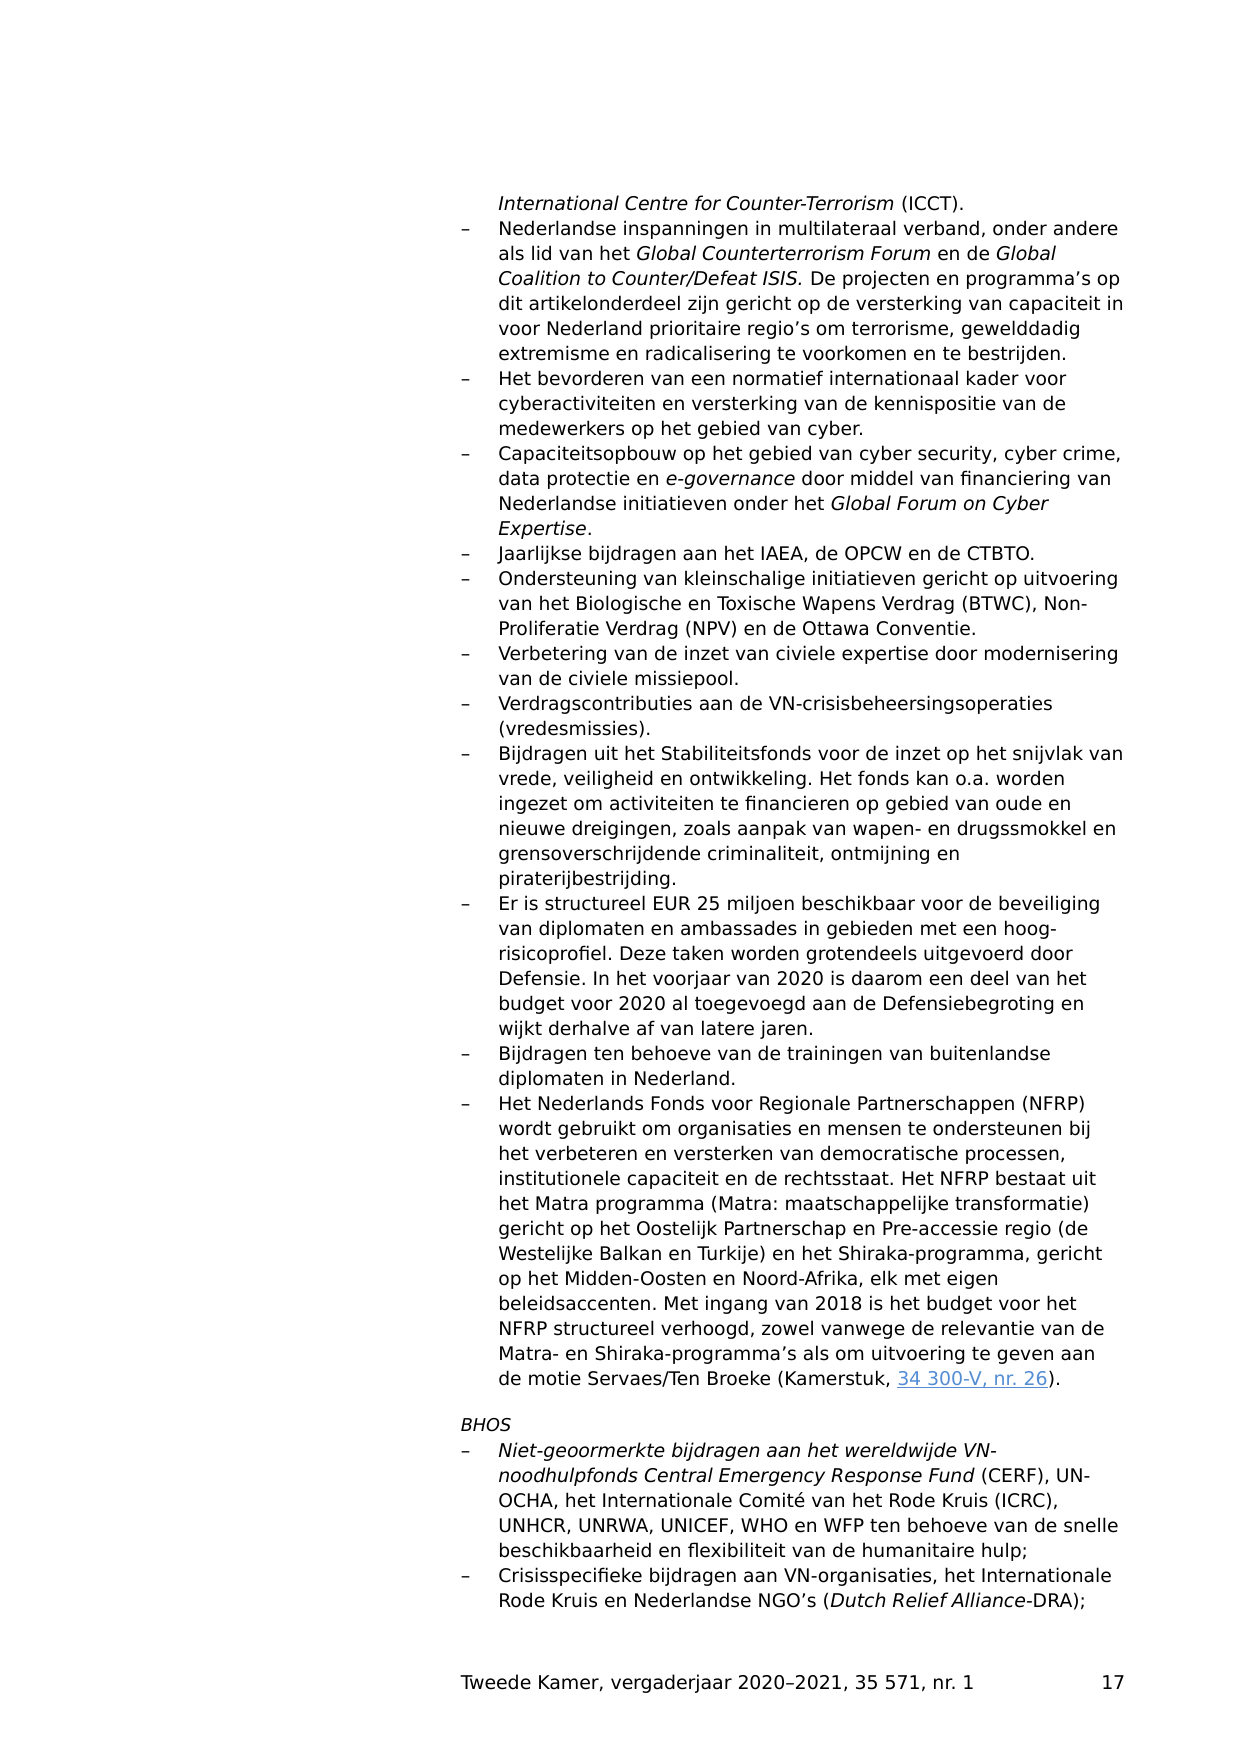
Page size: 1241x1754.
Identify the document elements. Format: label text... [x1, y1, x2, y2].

list Ondersteuning van kleinschalige initiatieven gericht op uitvoering van het Biologische en Toxische Wapens Verdrag (BTWC), Non-Proliferatie Verdrag (NPV) en de Ottawa Conventie. [461, 566, 1125, 641]
list Verdragscontributies aan de VN-crisisbeheersingsoperaties (vredesmissies). [461, 691, 1125, 741]
list Capaciteitsopbouw op het gebied van cyber security, cyber crime, data protectie en e-governance door middel van financiering van Nederlandse initiatieven onder het Global Forum on Cyber Expertise. [461, 441, 1125, 541]
list Bijdragen uit het Stabiliteitsfonds voor de inzet op het snijvlak van vrede, veiligheid en ontwikkeling. Het fonds kan o.a. worden ingezet om activiteiten te financieren op gebied van oude en nieuwe dreigingen, zoals aanpak van wapen- en drugssmokkel en grensoverschrijdende criminaliteit, ontmijning en piraterijbestrijding. [461, 741, 1125, 891]
list Niet-geoormerkte bijdragen aan het wereldwijde VN-noodhulpfonds Central Emergency Response Fund (CERF), UN-OCHA, het Internationale Comité van het Rode Kruis (ICRC), UNHCR, UNRWA, UNICEF, WHO en WFP ten behoeve van de snelle beschikbaarheid en flexibiliteit van de humanitaire hulp; [461, 1438, 1125, 1563]
list Crisisspecifieke bijdragen aan VN-organisaties, het Internationale Rode Kruis en Nederlandse NGO’s (Dutch Relief Alliance-DRA); [461, 1563, 1125, 1613]
list International Centre for Counter-Terrorism (ICCT). [461, 191, 1125, 216]
list Er is structureel EUR 25 miljoen beschikbaar voor de beveiliging van diplomaten en ambassades in gebieden met een hoog-risicoprofiel. Deze taken worden grotendeels uitgevoerd door Defensie. In het voorjaar van 2020 is daarom een deel van het budget voor 2020 al toegevoegd aan de Defensiebegroting en wijkt derhalve af van latere jaren. [461, 891, 1125, 1041]
list Verbetering van de inzet van civiele expertise door modernisering van de civiele missiepool. [461, 641, 1125, 691]
list Het bevorderen van een normatief internationaal kader voor cyberactiviteiten en versterking van de kennispositie van de medewerkers op het gebied van cyber. [461, 366, 1125, 441]
text BHOS [461, 1413, 1125, 1436]
list Nederlandse inspanningen in multilateraal verband, onder andere als lid van het Global Counterterrorism Forum en de Global Coalition to Counter/Defeat ISIS. De projecten en programma’s op dit artikelonderdeel zijn gericht op de versterking van capaciteit in voor Nederland prioritaire regio’s om terrorisme, gewelddadig extremisme en radicalisering te voorkomen en te bestrijden. [461, 216, 1125, 366]
list Jaarlijkse bijdragen aan het IAEA, de OPCW en de CTBTO. [461, 541, 1125, 566]
list Het Nederlands Fonds voor Regionale Partnerschappen (NFRP) wordt gebruikt om organisaties en mensen te ondersteunen bij het verbeteren en versterken van democratische processen, institutionele capaciteit en de rechtsstaat. Het NFRP bestaat uit het Matra programma (Matra: maatschappelijke transformatie) gericht op het Oostelijk Partnerschap en Pre-accessie regio (de Westelijke Balkan en Turkije) en het Shiraka-programma, gericht op het Midden-Oosten en Noord-Afrika, elk met eigen beleidsaccenten. Met ingang van 2018 is het budget voor het NFRP structureel verhoogd, zowel vanwege de relevantie van de Matra- en Shiraka-programma’s als om uitvoering te geven aan de motie Servaes/Ten Broeke (Kamerstuk, 34 300-V, nr. 26). [461, 1091, 1125, 1391]
list Bijdragen ten behoeve van de trainingen van buitenlandse diplomaten in Nederland. [461, 1041, 1125, 1091]
